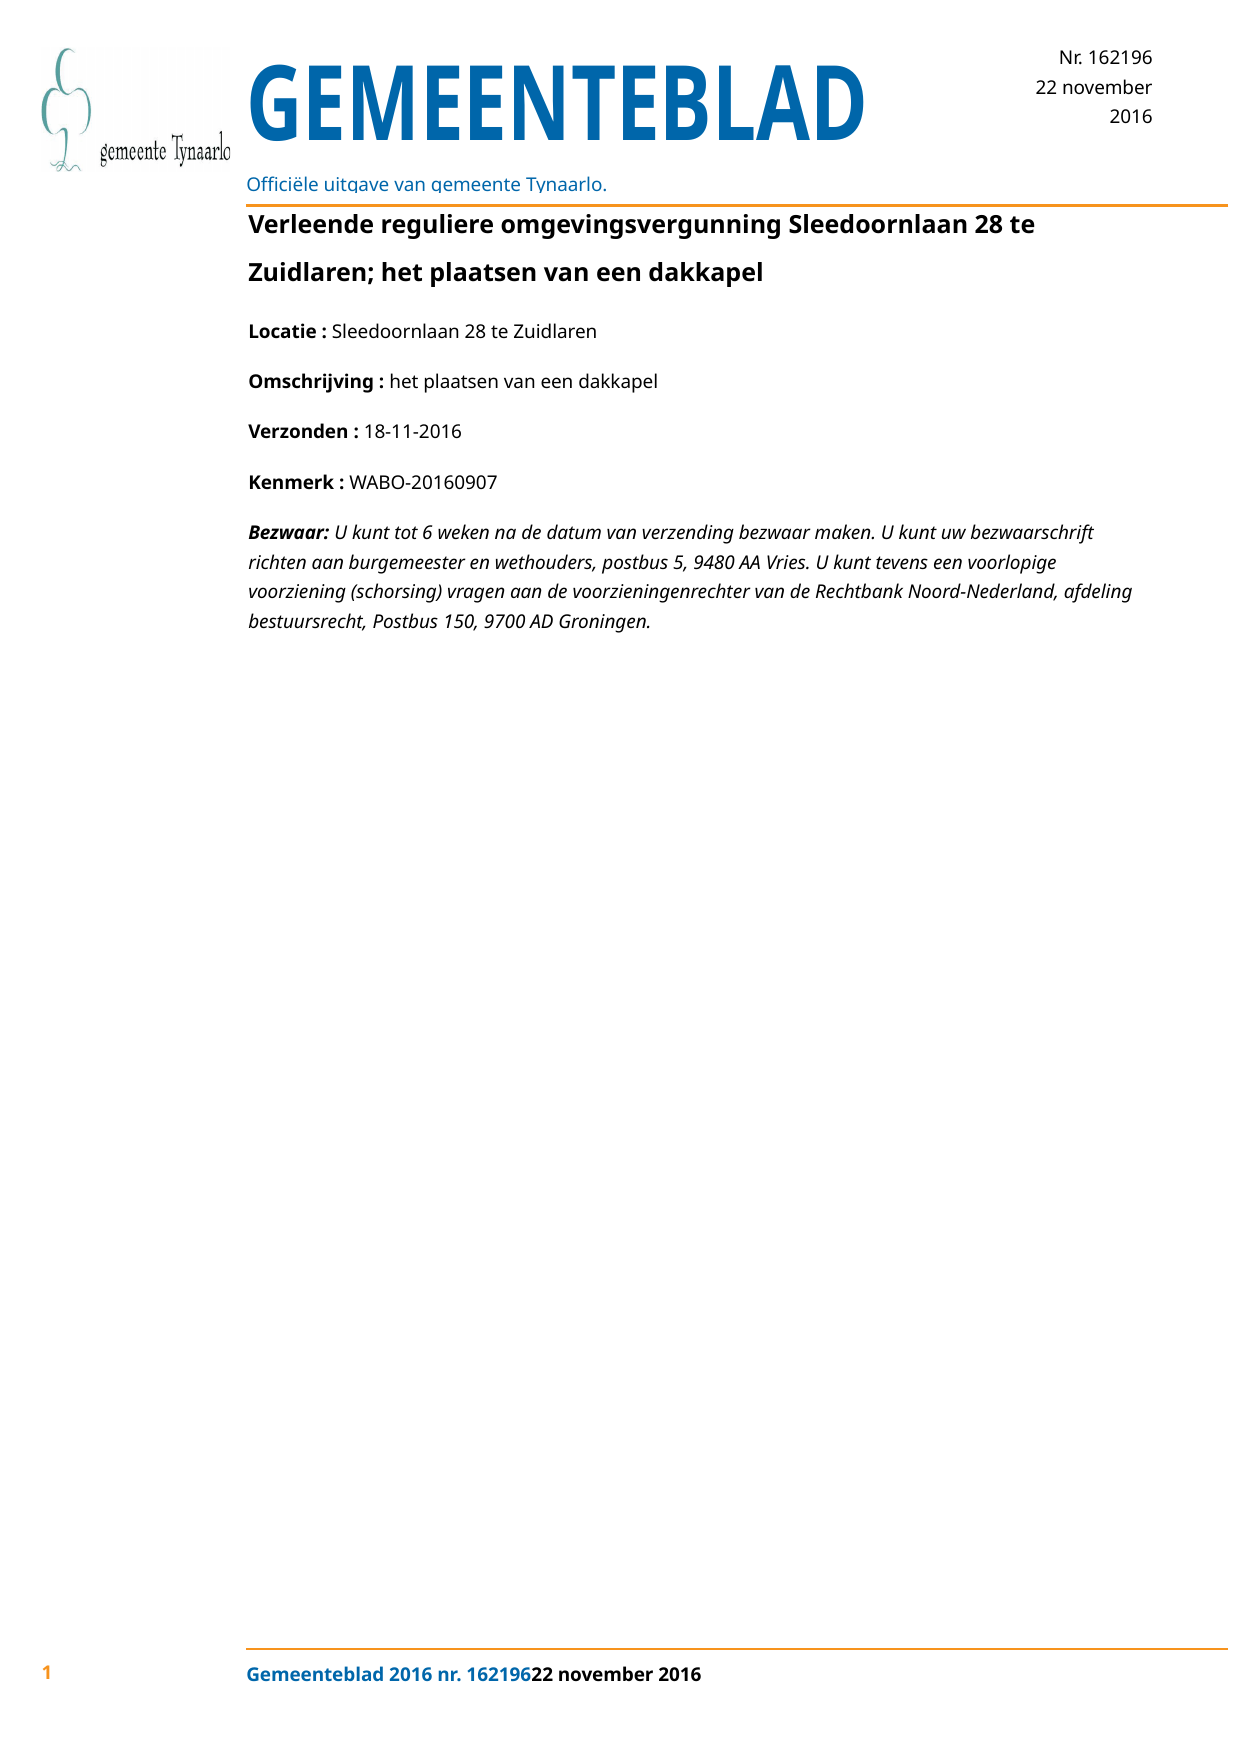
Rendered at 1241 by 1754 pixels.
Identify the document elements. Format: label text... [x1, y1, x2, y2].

text Verzonden : 18-11-2016 [248, 419, 1152, 444]
picture [41, 47, 231, 172]
text Verleende reguliere omgevingsvergunning Sleedoornlaan 28 te Zuidlaren; het plaatsen van een dakkapel [248, 207, 1152, 288]
text Locatie : Sleedoornlaan 28 te Zuidlaren [248, 318, 1152, 344]
text Omschrijving : het plaatsen van een dakkapel [248, 368, 1152, 394]
text Kenmerk : WABO-20160907 [248, 469, 1152, 495]
text Bezwaar: U kunt tot 6 weken na de datum van verzending bezwaar maken. U kunt uw bezwaarschrift richten aan burgemeester en wethouders, postbus 5, 9480 AA Vries. U kunt tevens een voorlopige voorziening (schorsing) vragen aan de voorzieningenrechter van de Rechtbank Noord-Nederland, afdeling bestuursrecht, Postbus 150, 9700 AD Groningen. [248, 519, 1152, 634]
